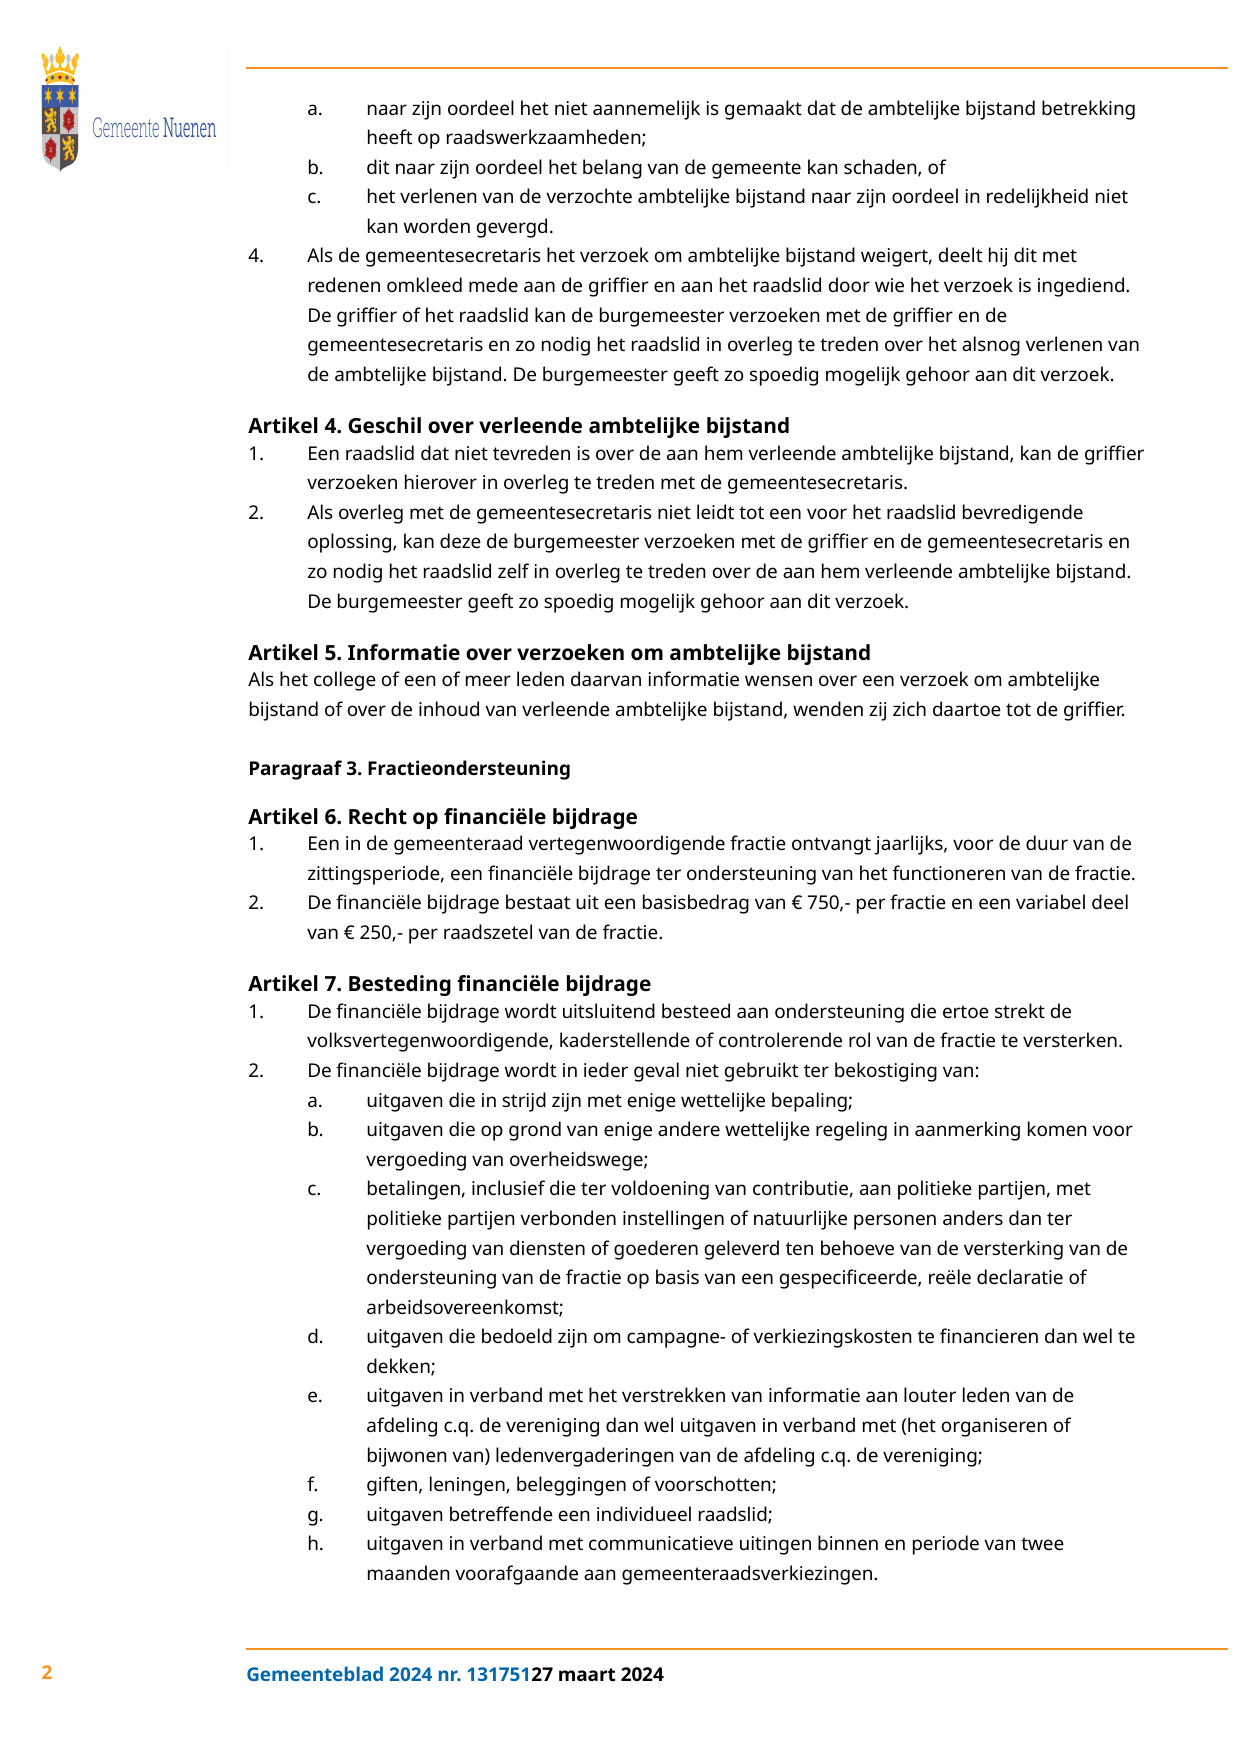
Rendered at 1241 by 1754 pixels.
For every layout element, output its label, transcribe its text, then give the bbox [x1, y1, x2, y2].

list Als overleg met de gemeentesecretaris niet leidt tot een voor het raadslid bevredigende oplossing, kan deze de burgemeester verzoeken met de griffier en de gemeentesecretaris en zo nodig het raadslid zelf in overleg te treden over de aan hem verleende ambtelijke bijstand. De burgemeester geeft zo spoedig mogelijk gehoor aan dit verzoek. [248, 499, 1152, 613]
text Als het college of een of meer leden daarvan informatie wensen over een verzoek om ambtelijke bijstand of over de inhoud van verleende ambtelijke bijstand, wenden zij zich daartoe tot de griffier. [248, 667, 1152, 722]
picture [41, 47, 231, 172]
text Artikel 6. Recht op financiële bijdrage [248, 802, 1152, 830]
list uitgaven in verband met het verstrekken van informatie aan louter leden van de afdeling c.q. de vereniging dan wel uitgaven in verband met (het organiseren of bijwonen van) ledenvergaderingen van de afdeling c.q. de vereniging; [307, 1383, 1152, 1467]
text Paragraaf 3. Fractieondersteuning [248, 755, 1152, 781]
list Een in de gemeenteraad vertegenwoordigende fractie ontvangt jaarlijks, voor de duur van de zittingsperiode, een financiële bijdrage ter ondersteuning van het functioneren van de fractie. [248, 830, 1152, 886]
text Artikel 7. Besteding financiële bijdrage [248, 969, 1152, 998]
list uitgaven die op grond van enige andere wettelijke regeling in aanmerking komen voor vergoeding van overheidswege; [307, 1116, 1152, 1172]
list De financiële bijdrage bestaat uit een basisbedrag van € 750,- per fractie en een variabel deel van € 250,- per raadszetel van de fractie. [248, 889, 1152, 945]
list De financiële bijdrage wordt in ieder geval niet gebruikt ter bekostiging van: [248, 1057, 1152, 1083]
text Artikel 5. Informatie over verzoeken om ambtelijke bijstand [248, 638, 1152, 667]
list dit naar zijn oordeel het belang van de gemeente kan schaden, of [307, 154, 1152, 180]
list De financiële bijdrage wordt uitsluitend besteed aan ondersteuning die ertoe strekt de volksvertegenwoordigende, kaderstellende of controlerende rol van de fractie te versterken. [248, 998, 1152, 1053]
list uitgaven betreffende een individueel raadslid; [307, 1501, 1152, 1527]
text Artikel 4. Geschil over verleende ambtelijke bijstand [248, 411, 1152, 440]
list naar zijn oordeel het niet aannemelijk is gemaakt dat de ambtelijke bijstand betrekking heeft op raadswerkzaamheden; [307, 95, 1152, 150]
list uitgaven die bedoeld zijn om campagne- of verkiezingskosten te financieren dan wel te dekken; [307, 1323, 1152, 1379]
list uitgaven in verband met communicatieve uitingen binnen en periode van twee maanden voorafgaande aan gemeenteraadsverkiezingen. [307, 1531, 1152, 1586]
list giften, leningen, beleggingen of voorschotten; [307, 1471, 1152, 1497]
list Een raadslid dat niet tevreden is over de aan hem verleende ambtelijke bijstand, kan de griffier verzoeken hierover in overleg te treden met de gemeentesecretaris. [248, 440, 1152, 495]
list betalingen, inclusief die ter voldoening van contributie, aan politieke partijen, met politieke partijen verbonden instellingen of natuurlijke personen anders dan ter vergoeding van diensten of goederen geleverd ten behoeve van de versterking van de ondersteuning van de fractie op basis van een gespecificeerde, reële declaratie of arbeidsovereenkomst; [307, 1176, 1152, 1319]
list het verlenen van de verzochte ambtelijke bijstand naar zijn oordeel in redelijkheid niet kan worden gevergd. [307, 183, 1152, 239]
list uitgaven die in strijd zijn met enige wettelijke bepaling; [307, 1087, 1152, 1112]
list Als de gemeentesecretaris het verzoek om ambtelijke bijstand weigert, deelt hij dit met redenen omkleed mede aan de griffier en aan het raadslid door wie het verzoek is ingediend. De griffier of het raadslid kan de burgemeester verzoeken met de griffier en de gemeentesecretaris en zo nodig het raadslid in overleg te treden over het alsnog verlenen van de ambtelijke bijstand. De burgemeester geeft zo spoedig mogelijk gehoor aan dit verzoek. [248, 243, 1152, 387]
